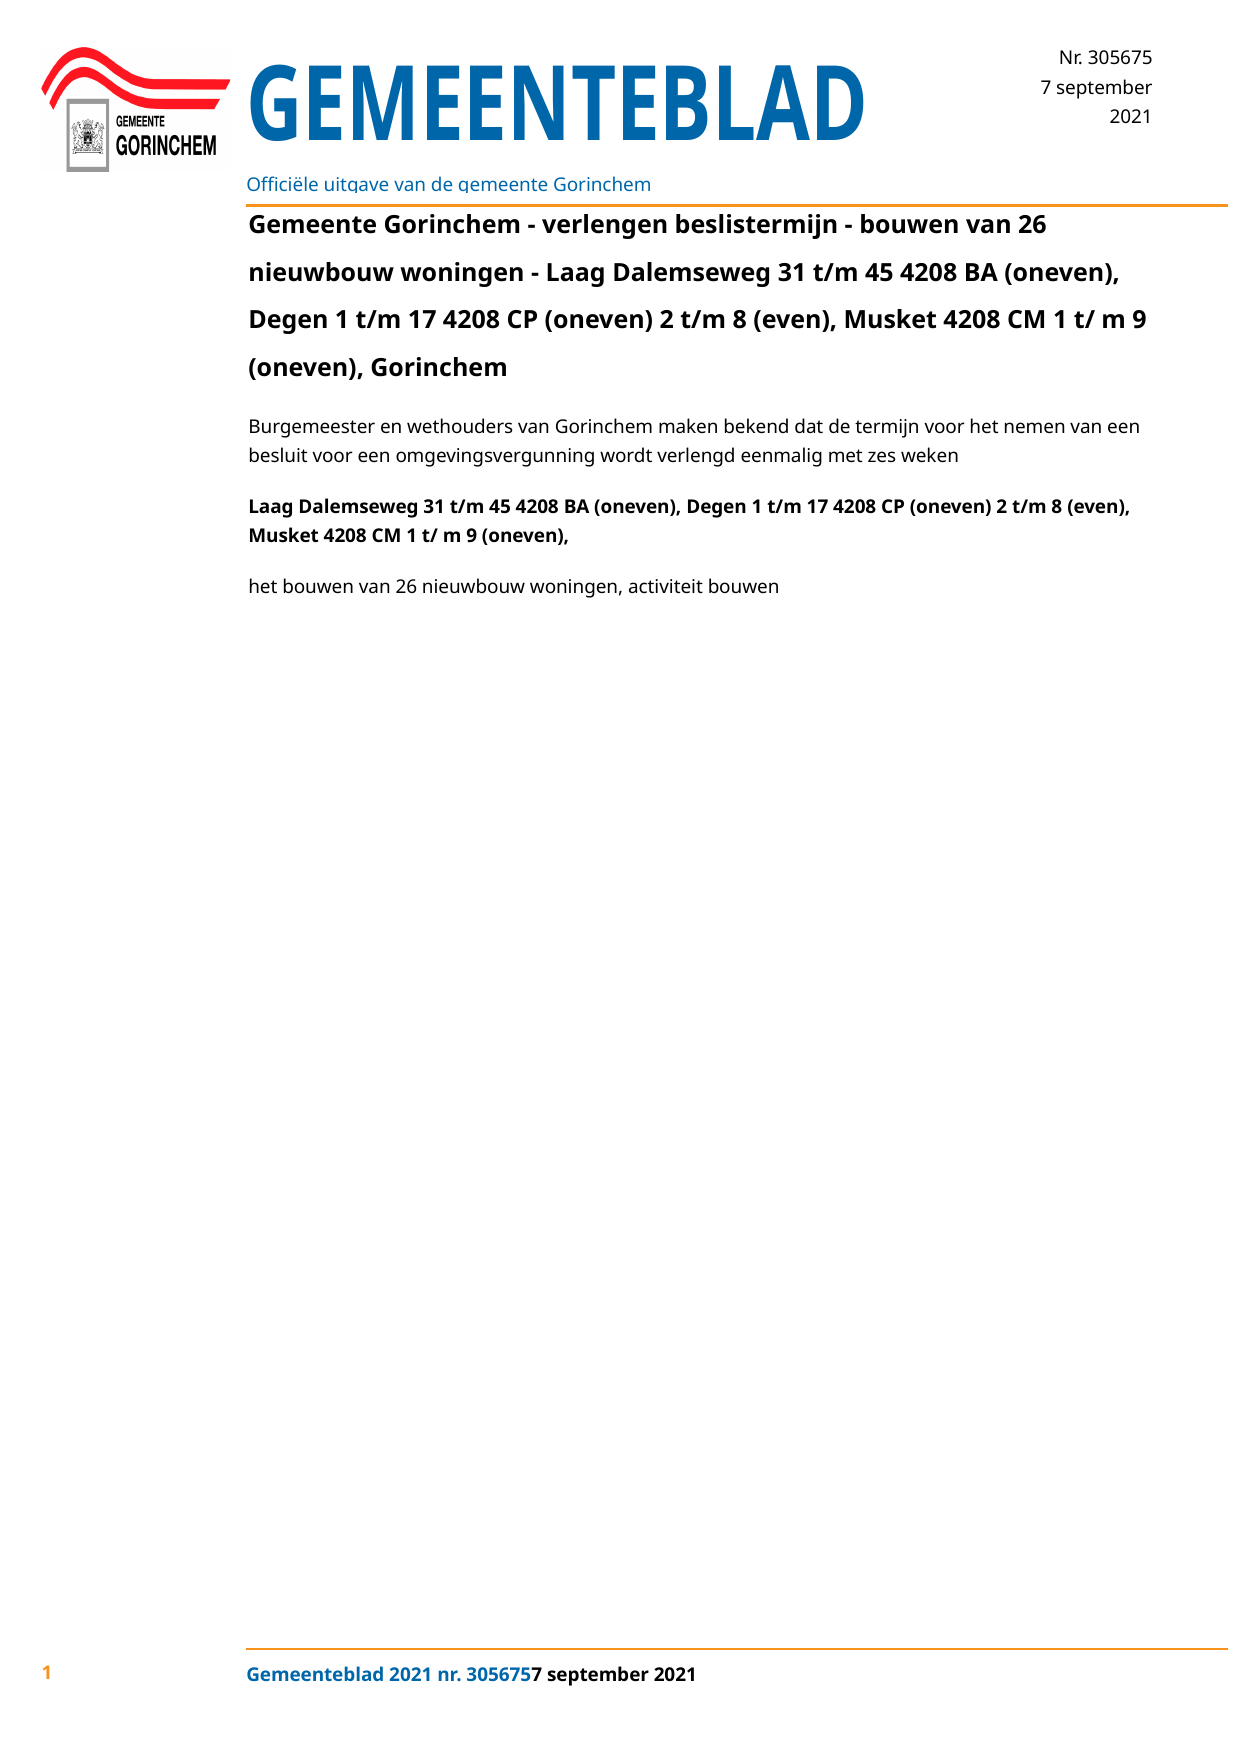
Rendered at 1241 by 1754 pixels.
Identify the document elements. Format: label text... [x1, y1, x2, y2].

text Gemeente Gorinchem - verlengen beslistermijn - bouwen van 26 nieuwbouw woningen - Laag Dalemseweg 31 t/m 45 4208 BA (oneven), Degen 1 t/m 17 4208 CP (oneven) 2 t/m 8 (even), Musket 4208 CM 1 t/ m 9 (oneven), Gorinchem [248, 207, 1152, 384]
text Burgemeester en wethouders van Gorinchem maken bekend dat de termijn voor het nemen van een besluit voor een omgevingsvergunning wordt verlengd eenmalig met zes weken [248, 413, 1152, 468]
picture [41, 47, 231, 172]
text Laag Dalemseweg 31 t/m 45 4208 BA (oneven), Degen 1 t/m 17 4208 CP (oneven) 2 t/m 8 (even), Musket 4208 CM 1 t/ m 9 (oneven), [248, 493, 1152, 548]
text het bouwen van 26 nieuwbouw woningen, activiteit bouwen [248, 573, 1152, 599]
